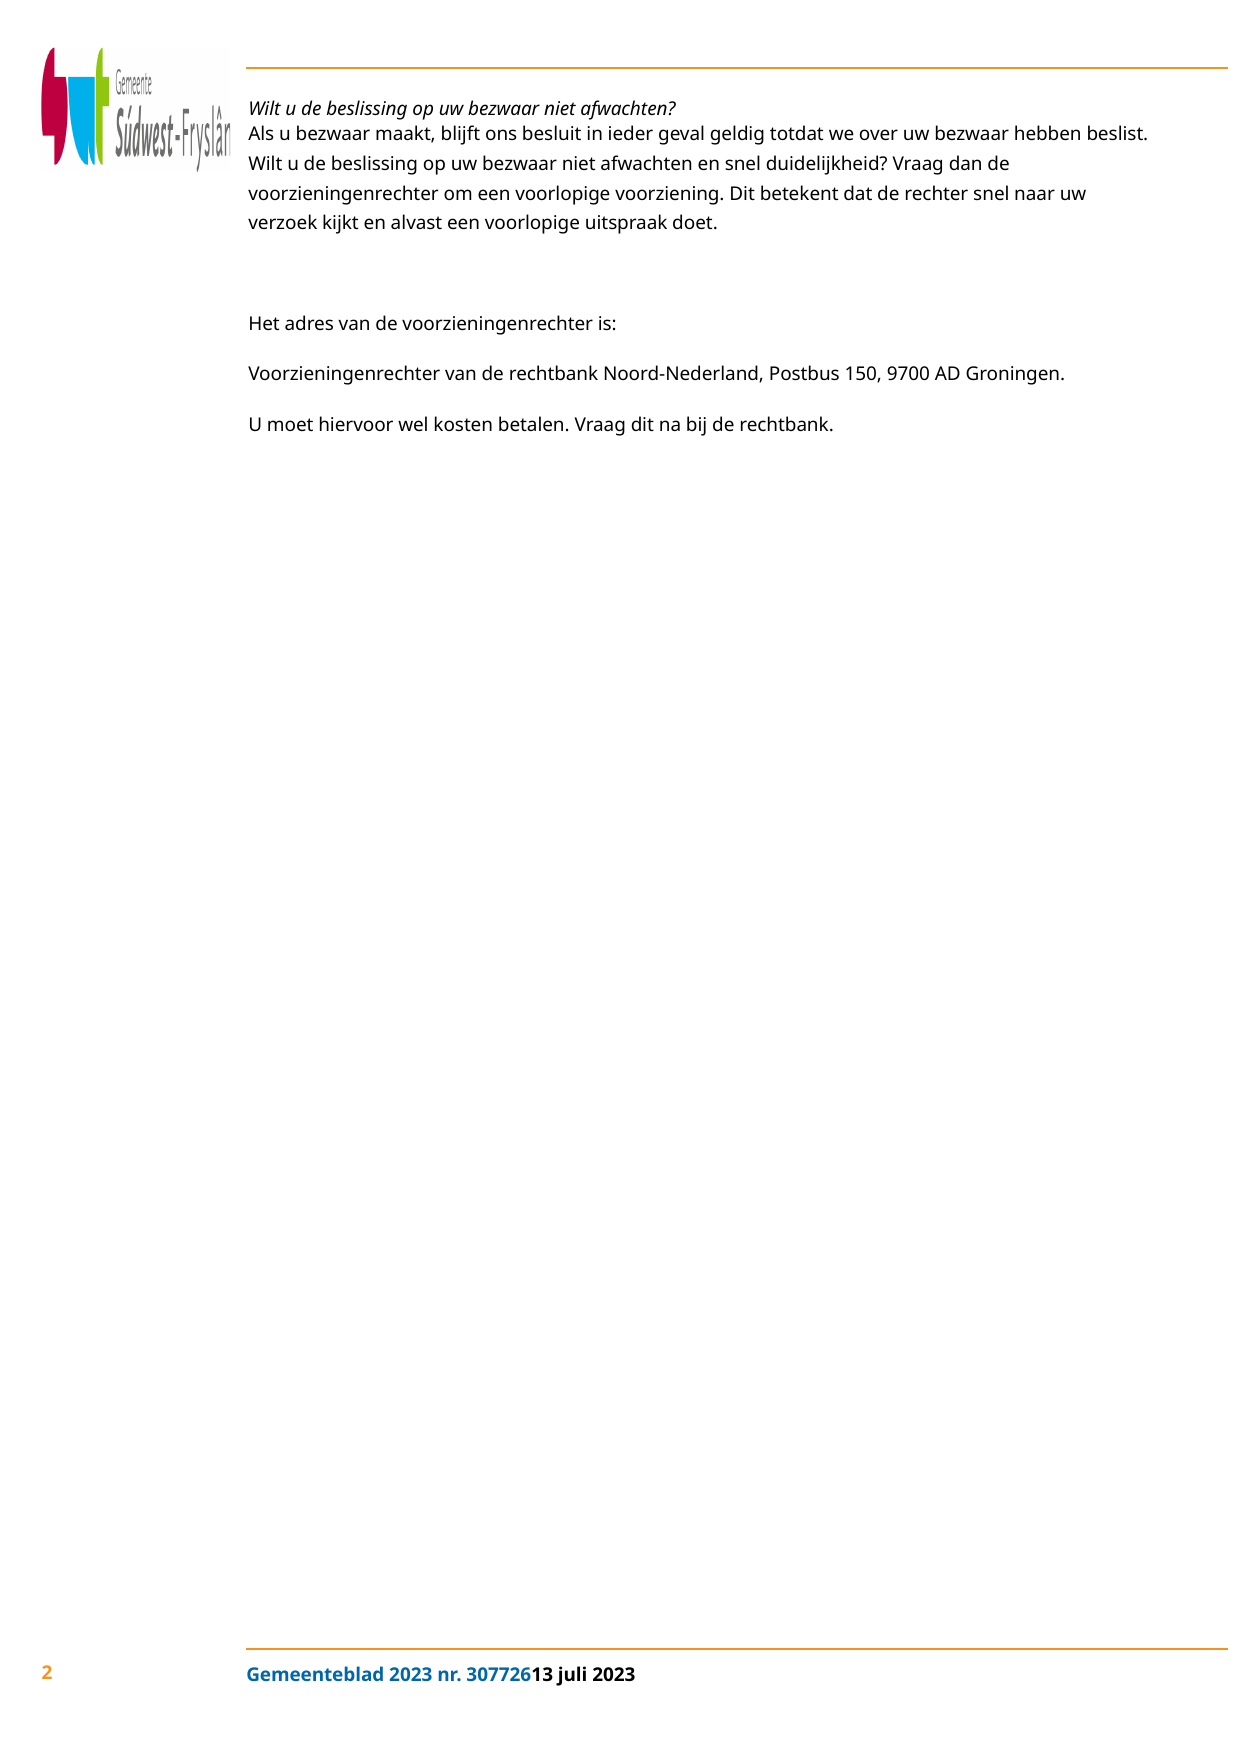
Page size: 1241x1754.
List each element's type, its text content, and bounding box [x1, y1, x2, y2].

text Wilt u de beslissing op uw bezwaar niet afwachten? [248, 95, 1152, 121]
text U moet hiervoor wel kosten betalen. Vraag dit na bij de rechtbank. [248, 411, 1152, 437]
text Als u bezwaar maakt, blijft ons besluit in ieder geval geldig totdat we over uw bezwaar hebben beslist. Wilt u de beslissing op uw bezwaar niet afwachten en snel duidelijkheid? Vraag dan de voorzieningenrechter om een voorlopige voorziening. Dit betekent dat de rechter snel naar uw verzoek kijkt en alvast een voorlopige uitspraak doet. [248, 121, 1152, 235]
picture [41, 47, 231, 172]
text Het adres van de voorzieningenrechter is: [248, 310, 1152, 336]
text Voorzieningenrechter van de rechtbank Noord-Nederland, Postbus 150, 9700 AD Groningen. [248, 361, 1152, 386]
